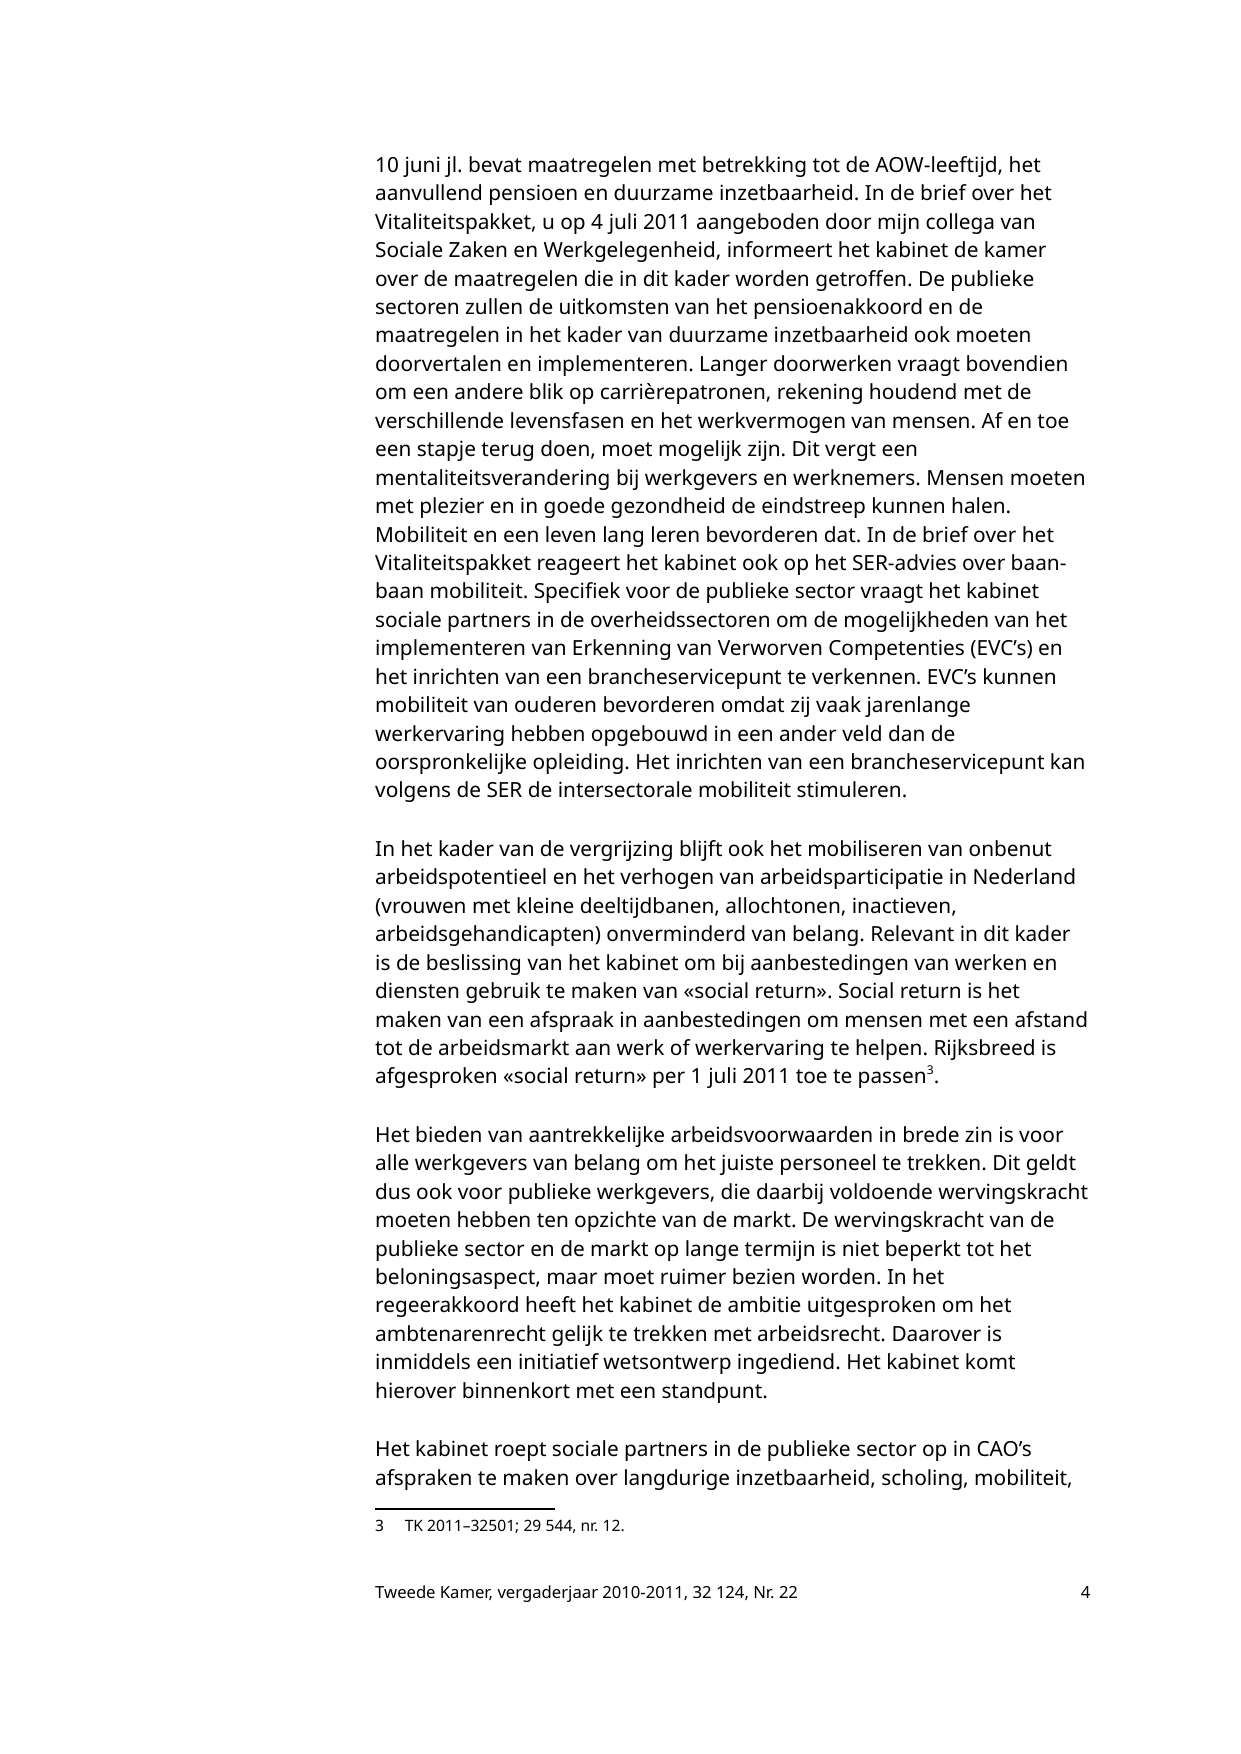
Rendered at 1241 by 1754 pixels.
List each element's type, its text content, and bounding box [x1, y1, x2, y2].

text Het kabinet roept sociale partners in de publieke sector op in CAO’s afspraken te maken over langdurige inzetbaarheid, scholing, mobiliteit, [375, 1434, 1090, 1491]
text Het bieden van aantrekkelijke arbeidsvoorwaarden in brede zin is voor alle werkgevers van belang om het juiste personeel te trekken. Dit geldt dus ook voor publieke werkgevers, die daarbij voldoende wervingskracht moeten hebben ten opzichte van de markt. De wervingskracht van de publieke sector en de markt op lange termijn is niet beperkt tot het beloningsaspect, maar moet ruimer bezien worden. In het regeerakkoord heeft het kabinet de ambitie uitgesproken om het ambtenarenrecht gelijk te trekken met arbeidsrecht. Daarover is inmiddels een initiatief wetsontwerp ingediend. Het kabinet komt hierover binnenkort met een standpunt. [375, 1120, 1090, 1404]
text TK 2011–32501; 29 544, nr. 12. [375, 1508, 1090, 1536]
text In het kader van de vergrijzing blijft ook het mobiliseren van onbenut arbeidspotentieel en het verhogen van arbeidsparticipatie in Nederland (vrouwen met kleine deeltijdbanen, allochtonen, inactieven, arbeidsgehandicapten) onverminderd van belang. Relevant in dit kader is de beslissing van het kabinet om bij aanbestedingen van werken en diensten gebruik te maken van «social return». Social return is het maken van een afspraak in aanbestedingen om mensen met een afstand tot de arbeidsmarkt aan werk of werkervaring te helpen. Rijksbreed is afgesproken «social return» per 1 juli 2011 toe te passen. [375, 834, 1090, 1090]
text 10 juni jl. bevat maatregelen met betrekking tot de AOW-leeftijd, het aanvullend pensioen en duurzame inzetbaarheid. In de brief over het Vitaliteitspakket, u op 4 juli 2011 aangeboden door mijn collega van Sociale Zaken en Werkgelegenheid, informeert het kabinet de kamer over de maatregelen die in dit kader worden getroffen. De publieke sectoren zullen de uitkomsten van het pensioenakkoord en de maatregelen in het kader van duurzame inzetbaarheid ook moeten doorvertalen en implementeren. Langer doorwerken vraagt bovendien om een andere blik op carrièrepatronen, rekening houdend met de verschillende levensfasen en het werkvermogen van mensen. Af en toe een stapje terug doen, moet mogelijk zijn. Dit vergt een mentaliteitsverandering bij werkgevers en werknemers. Mensen moeten met plezier en in goede gezondheid de eindstreep kunnen halen. Mobiliteit en een leven lang leren bevorderen dat. In de brief over het Vitaliteitspakket reageert het kabinet ook op het SER-advies over baan-baan mobiliteit. Specifiek voor de publieke sector vraagt het kabinet sociale partners in de overheidssectoren om de mogelijkheden van het implementeren van Erkenning van Verworven Competenties (EVC’s) en het inrichten van een brancheservicepunt te verkennen. EVC’s kunnen mobiliteit van ouderen bevorderen omdat zij vaak jarenlange werkervaring hebben opgebouwd in een ander veld dan de oorspronkelijke opleiding. Het inrichten van een brancheservicepunt kan volgens de SER de intersectorale mobiliteit stimuleren. [375, 150, 1090, 804]
